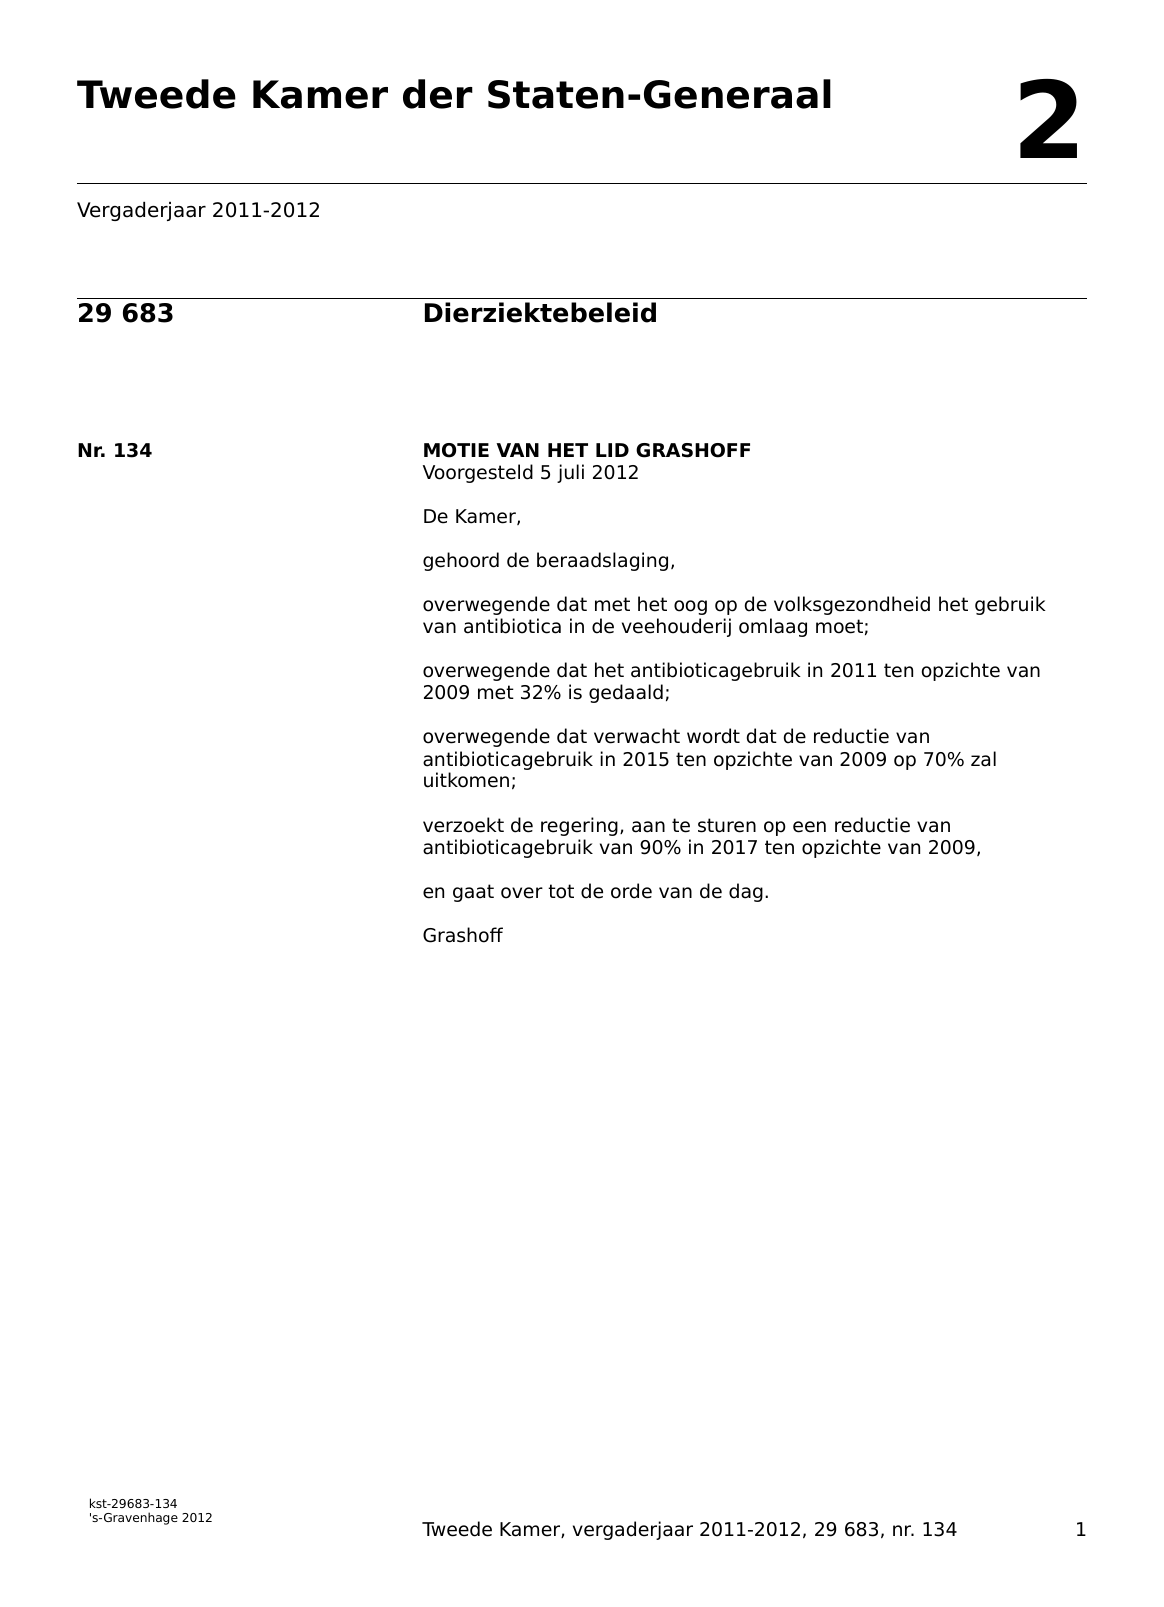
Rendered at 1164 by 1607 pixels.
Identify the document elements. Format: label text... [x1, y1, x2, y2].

text Grashoff [422, 925, 1087, 947]
table_header 2 [886, 59, 1087, 183]
table_cell Vergaderjaar 2011-2012 [77, 184, 1087, 298]
subtitle Nr. 134 MOTIE VAN HET LID GRASHOFF [77, 440, 1087, 462]
text Voorgesteld 5 juli 2012 [422, 462, 1087, 484]
text en gaat over tot de orde van de dag. [422, 881, 1087, 903]
subtitle 29 683 Dierziektebeleid [77, 299, 1087, 329]
text gehoord de beraadslaging, [422, 550, 1087, 572]
text verzoekt de regering, aan te sturen op een reductie van antibioticagebruik van 90% in 2017 ten opzichte van 2009, [422, 814, 1087, 858]
text overwegende dat verwacht wordt dat de reductie van antibioticagebruik in 2015 ten opzichte van 2009 op 70% zal uitkomen; [422, 726, 1087, 792]
text De Kamer, [422, 506, 1087, 528]
text 's-Gravenhage 2012 [88, 1511, 323, 1525]
text overwegende dat met het oog op de volksgezondheid het gebruik van antibiotica in de veehouderij omlaag moet; [422, 594, 1087, 638]
text overwegende dat het antibioticagebruik in 2011 ten opzichte van 2009 met 32% is gedaald; [422, 660, 1087, 704]
table_header Tweede Kamer der Staten-Generaal [77, 59, 886, 183]
text kst-29683-134 [88, 1497, 323, 1511]
